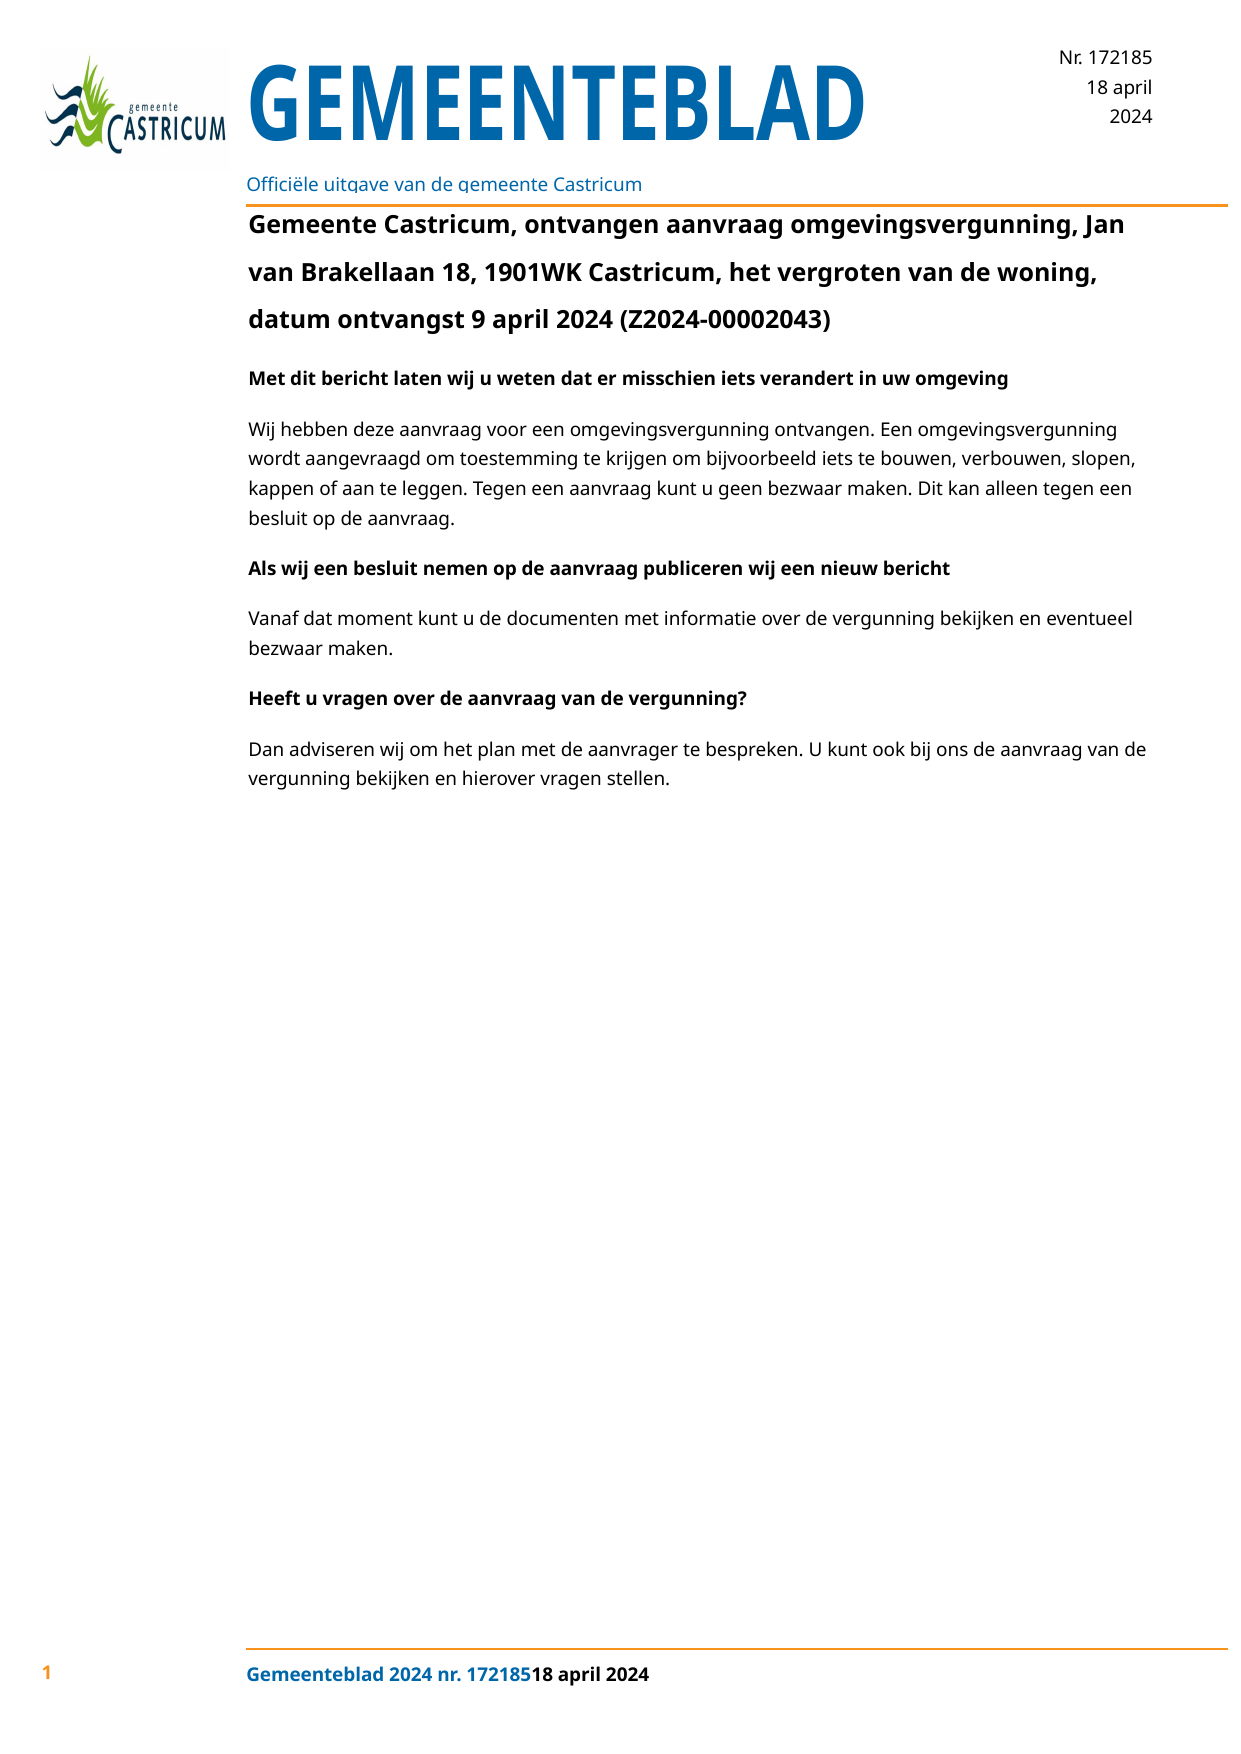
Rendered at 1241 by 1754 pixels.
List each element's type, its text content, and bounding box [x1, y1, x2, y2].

text Wij hebben deze aanvraag voor een omgevingsvergunning ontvangen. Een omgevingsvergunning wordt aangevraagd om toestemming te krijgen om bijvoorbeeld iets te bouwen, verbouwen, slopen, kappen of aan te leggen. Tegen een aanvraag kunt u geen bezwaar maken. Dit kan alleen tegen een besluit op de aanvraag. [248, 416, 1152, 530]
text Heeft u vragen over de aanvraag van de vergunning? [248, 686, 1152, 711]
picture [41, 47, 231, 172]
text Gemeente Castricum, ontvangen aanvraag omgevingsvergunning, Jan van Brakellaan 18, 1901WK Castricum, het vergroten van de woning, datum ontvangst 9 april 2024 (Z2024-00002043) [248, 207, 1152, 336]
text Dan adviseren wij om het plan met de aanvrager te bespreken. U kunt ook bij ons de aanvraag van de vergunning bekijken en hierover vragen stellen. [248, 736, 1152, 791]
text Met dit bericht laten wij u weten dat er misschien iets verandert in uw omgeving [248, 366, 1152, 391]
text Vanaf dat moment kunt u de documenten met informatie over de vergunning bekijken en eventueel bezwaar maken. [248, 606, 1152, 661]
text Als wij een besluit nemen op de aanvraag publiceren wij een nieuw bericht [248, 555, 1152, 581]
